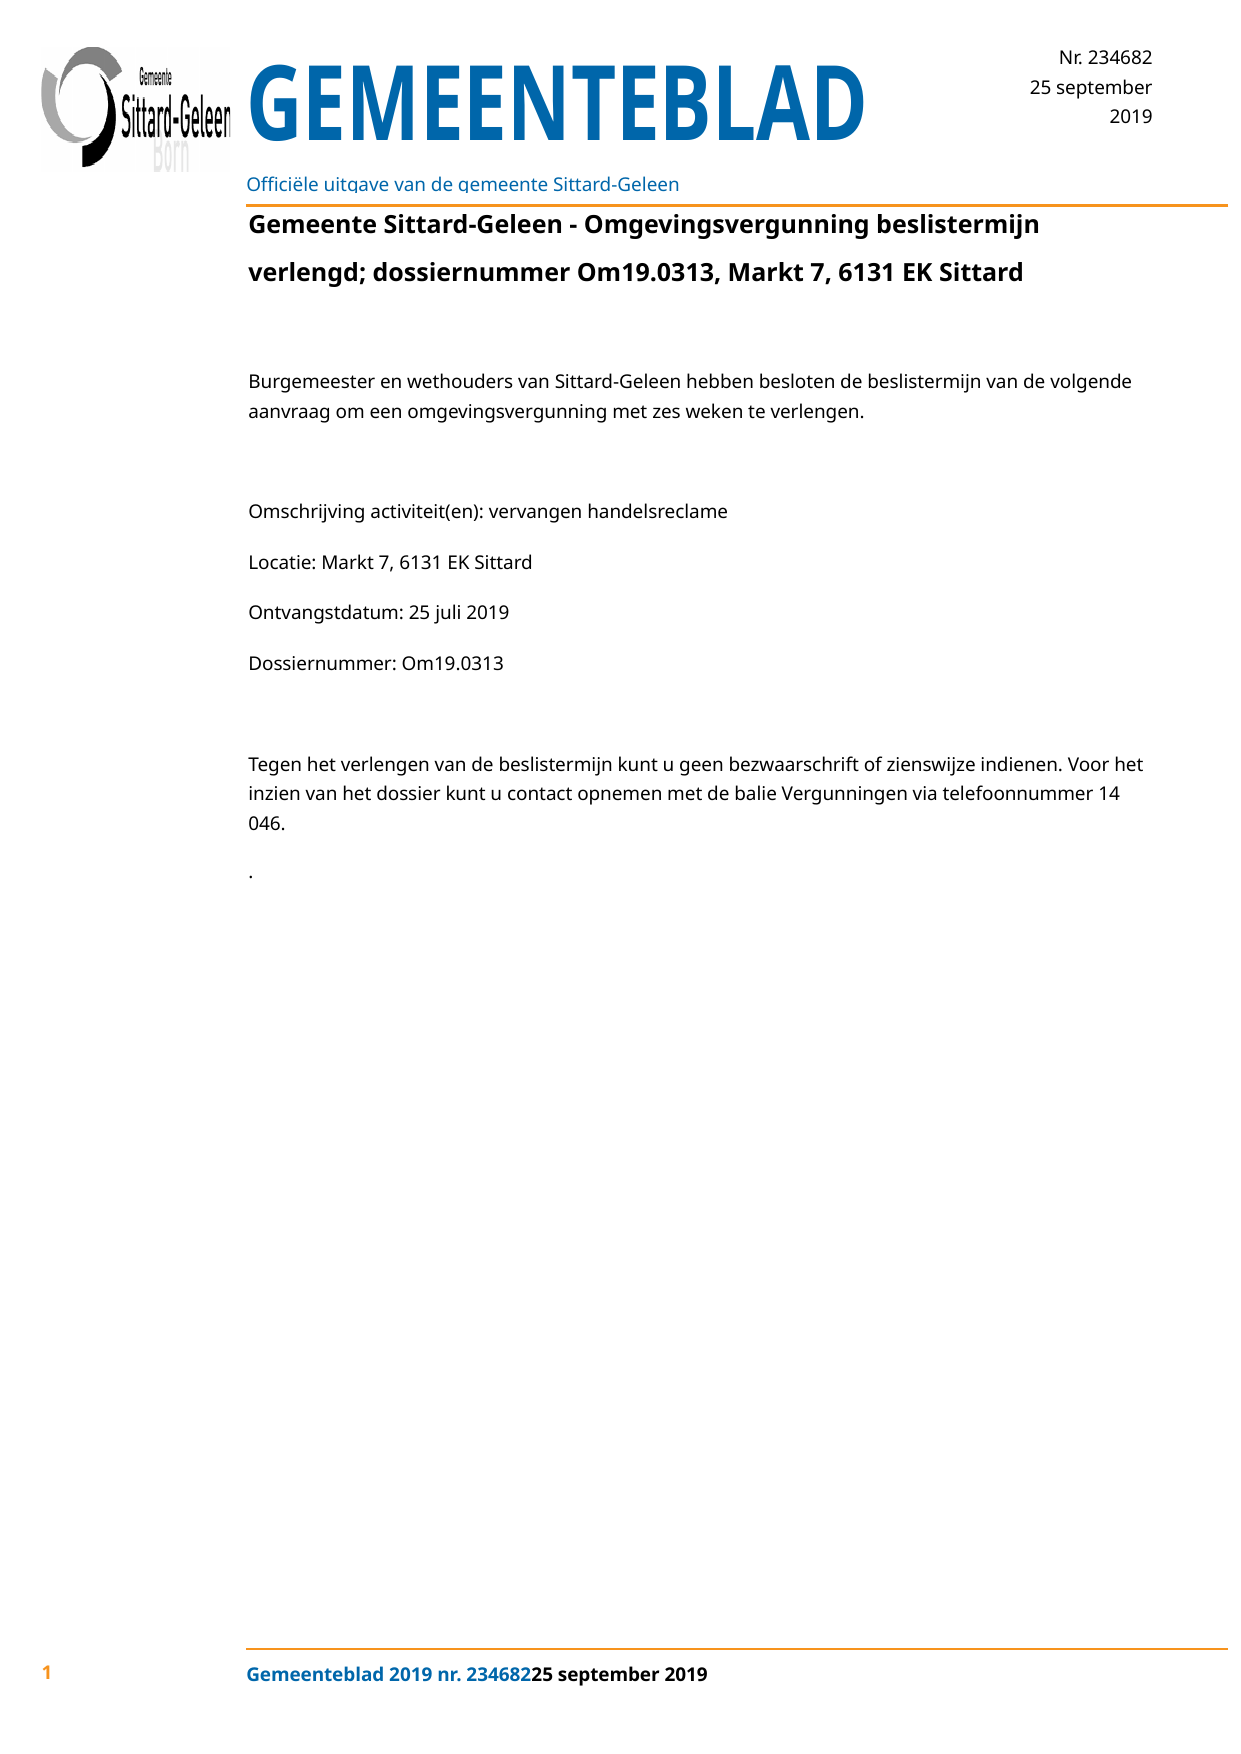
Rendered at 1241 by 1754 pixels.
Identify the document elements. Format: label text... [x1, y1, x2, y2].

text Locatie: Markt 7, 6131 EK Sittard [248, 549, 1152, 575]
text . [248, 858, 1152, 883]
text Gemeente Sittard-Geleen - Omgevingsvergunning beslistermijn verlengd; dossiernummer Om19.0313, Markt 7, 6131 EK Sittard [248, 207, 1152, 288]
picture [41, 47, 231, 172]
text Omschrijving activiteit(en): vervangen handelsreclame [248, 499, 1152, 524]
text Ontvangstdatum: 25 juli 2019 [248, 599, 1152, 625]
text Burgemeester en wethouders van Sittard-Geleen hebben besloten de beslistermijn van de volgende aanvraag om een omgevingsvergunning met zes weken te verlengen. [248, 368, 1152, 424]
text Tegen het verlengen van de beslistermijn kunt u geen bezwaarschrift of zienswijze indienen. Voor het inzien van het dossier kunt u contact opnemen met de balie Vergunningen via telefoonnummer 14 046. [248, 751, 1152, 836]
text Dossiernummer: Om19.0313 [248, 650, 1152, 676]
